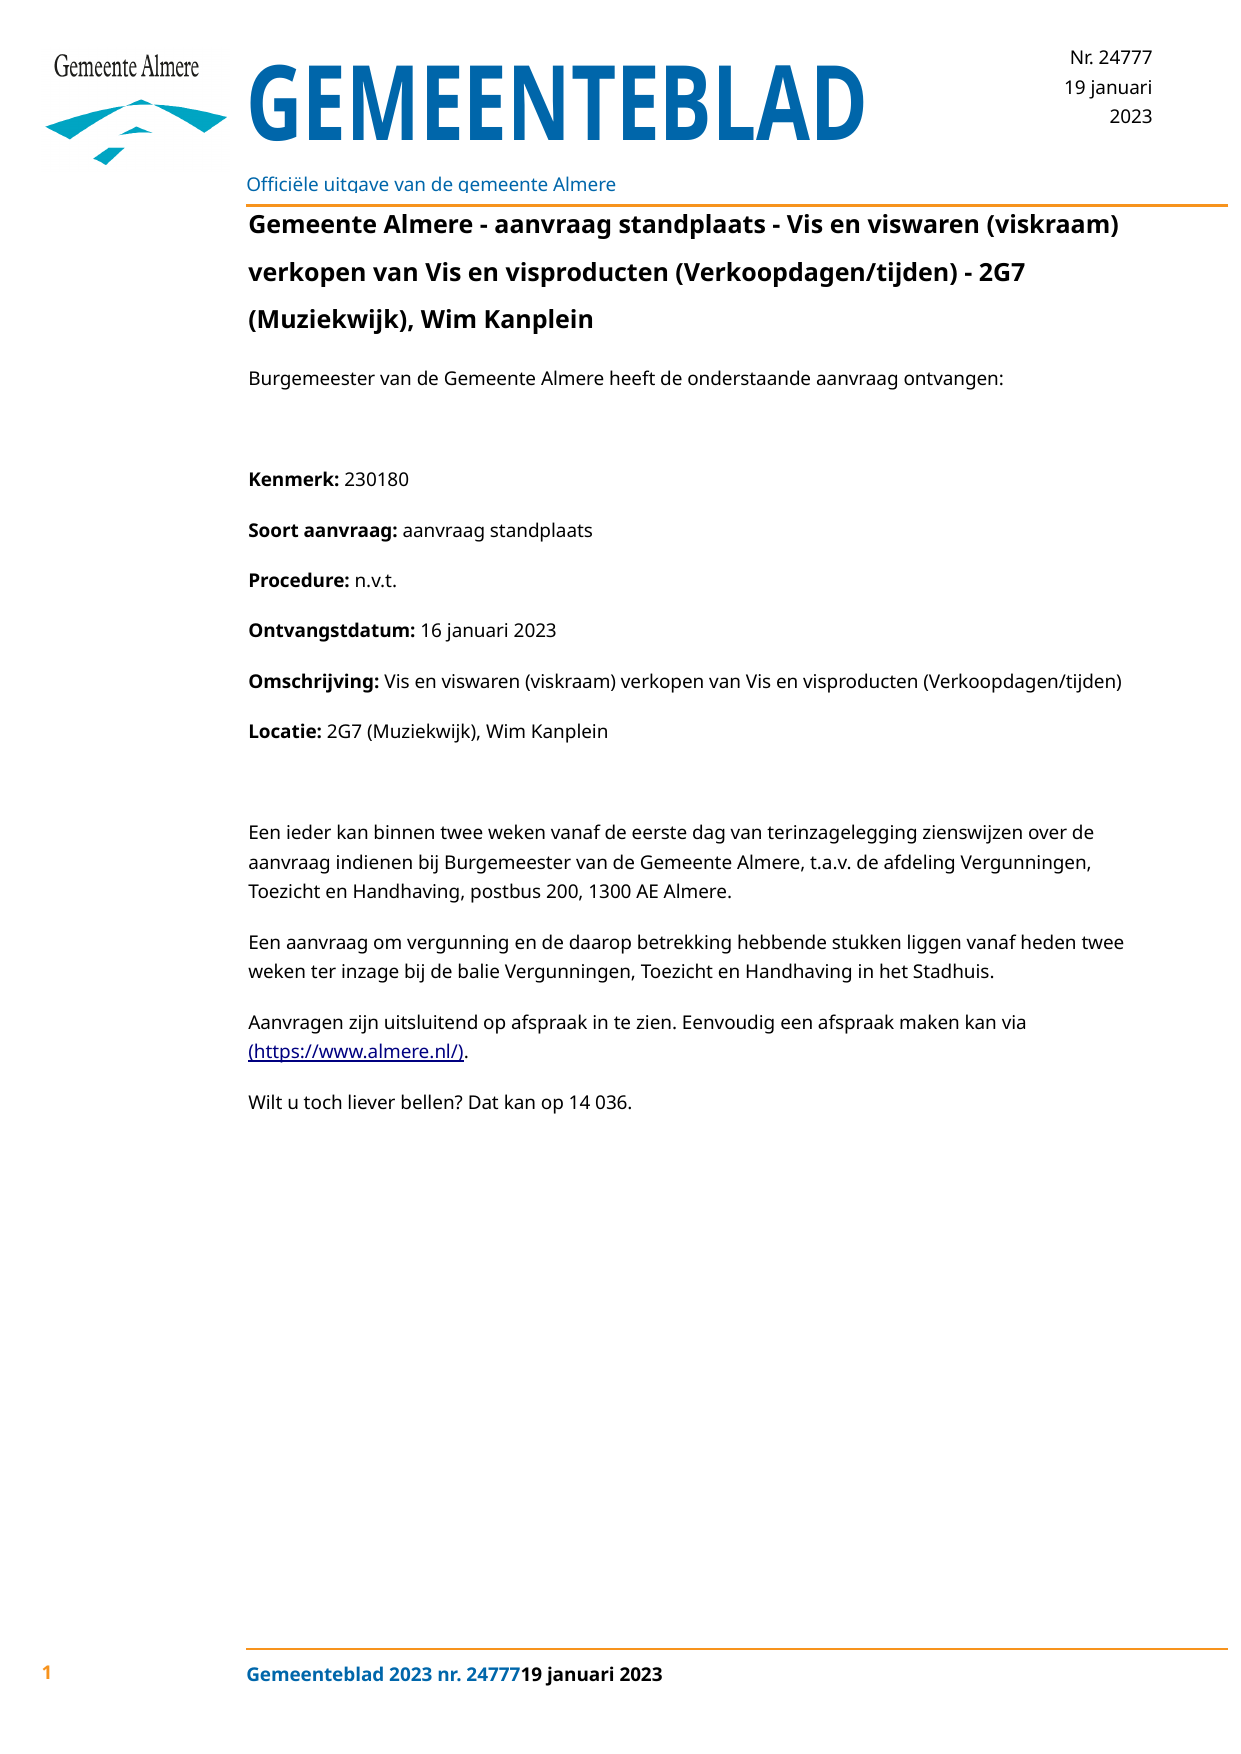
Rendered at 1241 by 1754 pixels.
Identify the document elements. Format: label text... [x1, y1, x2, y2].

text Ontvangstdatum: 16 januari 2023 [248, 618, 1152, 643]
text Wilt u toch liever bellen? Dat kan op 14 036. [248, 1089, 1152, 1114]
text Locatie: 2G7 (Muziekwijk), Wim Kanplein [248, 718, 1152, 744]
picture [41, 47, 231, 172]
text Een ieder kan binnen twee weken vanaf de eerste dag van terinzagelegging zienswijzen over de aanvraag indienen bij Burgemeester van de Gemeente Almere, t.a.v. de afdeling Vergunningen, Toezicht en Handhaving, postbus 200, 1300 AE Almere. [248, 819, 1152, 904]
text Soort aanvraag: aanvraag standplaats [248, 517, 1152, 542]
text Aanvragen zijn uitsluitend op afspraak in te zien. Eenvoudig een afspraak maken kan via (https://www.almere.nl/). [248, 1009, 1152, 1064]
text Kenmerk: 230180 [248, 466, 1152, 492]
text Gemeente Almere - aanvraag standplaats - Vis en viswaren (viskraam) verkopen van Vis en visproducten (Verkoopdagen/tijden) - 2G7 (Muziekwijk), Wim Kanplein [248, 207, 1152, 336]
text Procedure: n.v.t. [248, 567, 1152, 593]
text Omschrijving: Vis en viswaren (viskraam) verkopen van Vis en visproducten (Verkoopdagen/tijden) [248, 668, 1152, 694]
text Burgemeester van de Gemeente Almere heeft de onderstaande aanvraag ontvangen: [248, 366, 1152, 391]
text Een aanvraag om vergunning en de daarop betrekking hebbende stukken liggen vanaf heden twee weken ter inzage bij de balie Vergunningen, Toezicht en Handhaving in het Stadhuis. [248, 929, 1152, 984]
